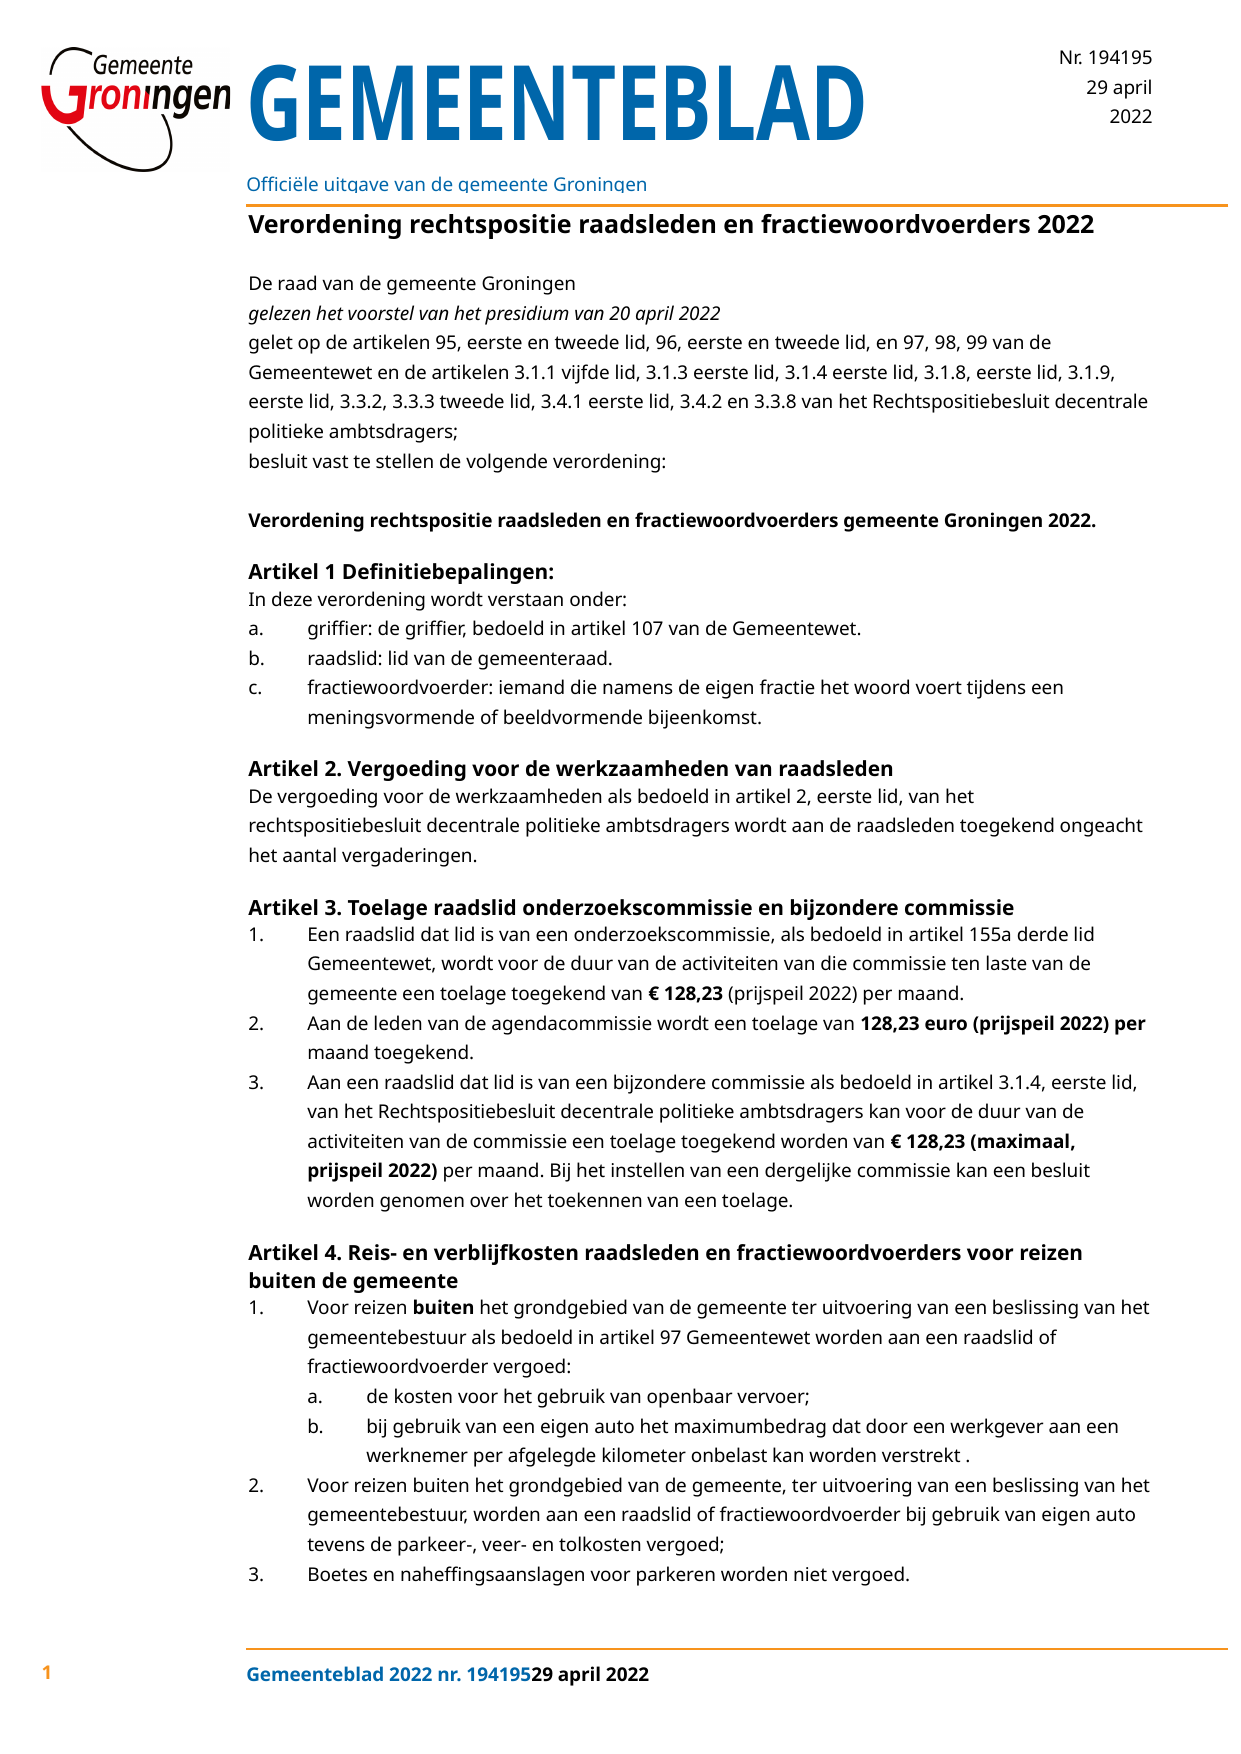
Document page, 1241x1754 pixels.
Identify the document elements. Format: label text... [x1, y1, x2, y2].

list Boetes en naheffingsaanslagen voor parkeren worden niet vergoed. [248, 1561, 1152, 1587]
text De raad van de gemeente Groningen [248, 270, 1152, 296]
text Artikel 2. Vergoeding voor de werkzaamheden van raadsleden [248, 754, 1152, 783]
text besluit vast te stellen de volgende verordening: [248, 448, 1152, 473]
list Voor reizen buiten het grondgebied van de gemeente, ter uitvoering van een beslissing van het gemeentebestuur, worden aan een raadslid of fractiewoordvoerder bij gebruik van eigen auto tevens de parkeer-, veer- en tolkosten vergoed; [248, 1472, 1152, 1557]
text Verordening rechtspositie raadsleden en fractiewoordvoerders gemeente Groningen 2022. [248, 507, 1152, 533]
text De vergoeding voor de werkzaamheden als bedoeld in artikel 2, eerste lid, van het rechtspositiebesluit decentrale politieke ambtsdragers wordt aan de raadsleden toegekend ongeacht het aantal vergaderingen. [248, 783, 1152, 868]
list griffier: de griffier, bedoeld in artikel 107 van de Gemeentewet. [248, 615, 1152, 641]
list Voor reizen buiten het grondgebied van de gemeente ter uitvoering van een beslissing van het gemeentebestuur als bedoeld in artikel 97 Gemeentewet worden aan een raadslid of fractiewoordvoerder vergoed: [248, 1294, 1152, 1379]
list Aan de leden van de agendacommissie wordt een toelage van 128,23 euro (prijspeil 2022) per maand toegekend. [248, 1010, 1152, 1065]
text Verordening rechtspositie raadsleden en fractiewoordvoerders 2022 [248, 207, 1152, 241]
list fractiewoordvoerder: iemand die namens de eigen fractie het woord voert tijdens een meningsvormende of beeldvormende bijeenkomst. [248, 674, 1152, 730]
picture [41, 47, 231, 172]
list bij gebruik van een eigen auto het maximumbedrag dat door een werkgever aan een werknemer per afgelegde kilometer onbelast kan worden verstrekt . [307, 1413, 1152, 1468]
text Artikel 4. Reis- en verblijfkosten raadsleden en fractiewoordvoerders voor reizen buiten de gemeente [248, 1238, 1152, 1294]
text gelezen het voorstel van het presidium van 20 april 2022 [248, 300, 1152, 326]
text In deze verordening wordt verstaan onder: [248, 586, 1152, 612]
text gelet op de artikelen 95, eerste en tweede lid, 96, eerste en tweede lid, en 97, 98, 99 van de Gemeentewet en de artikelen 3.1.1 vijfde lid, 3.1.3 eerste lid, 3.1.4 eerste lid, 3.1.8, eerste lid, 3.1.9, eerste lid, 3.3.2, 3.3.3 tweede lid, 3.4.1 eerste lid, 3.4.2 en 3.3.8 van het Rechtspositiebesluit decentrale politieke ambtsdragers; [248, 329, 1152, 444]
text Artikel 1 Definitiebepalingen: [248, 557, 1152, 586]
list raadslid: lid van de gemeenteraad. [248, 645, 1152, 671]
list Aan een raadslid dat lid is van een bijzondere commissie als bedoeld in artikel 3.1.4, eerste lid, van het Rechtspositiebesluit decentrale politieke ambtsdragers kan voor de duur van de activiteiten van de commissie een toelage toegekend worden van € 128,23 (maximaal, prijspeil 2022) per maand. Bij het instellen van een dergelijke commissie kan een besluit worden genomen over het toekennen van een toelage. [248, 1069, 1152, 1213]
text Artikel 3. Toelage raadslid onderzoekscommissie en bijzondere commissie [248, 893, 1152, 921]
list de kosten voor het gebruik van openbaar vervoer; [307, 1383, 1152, 1409]
list Een raadslid dat lid is van een onderzoekscommissie, als bedoeld in artikel 155a derde lid Gemeentewet, wordt voor de duur van de activiteiten van die commissie ten laste van de gemeente een toelage toegekend van € 128,23 (prijspeil 2022) per maand. [248, 921, 1152, 1006]
